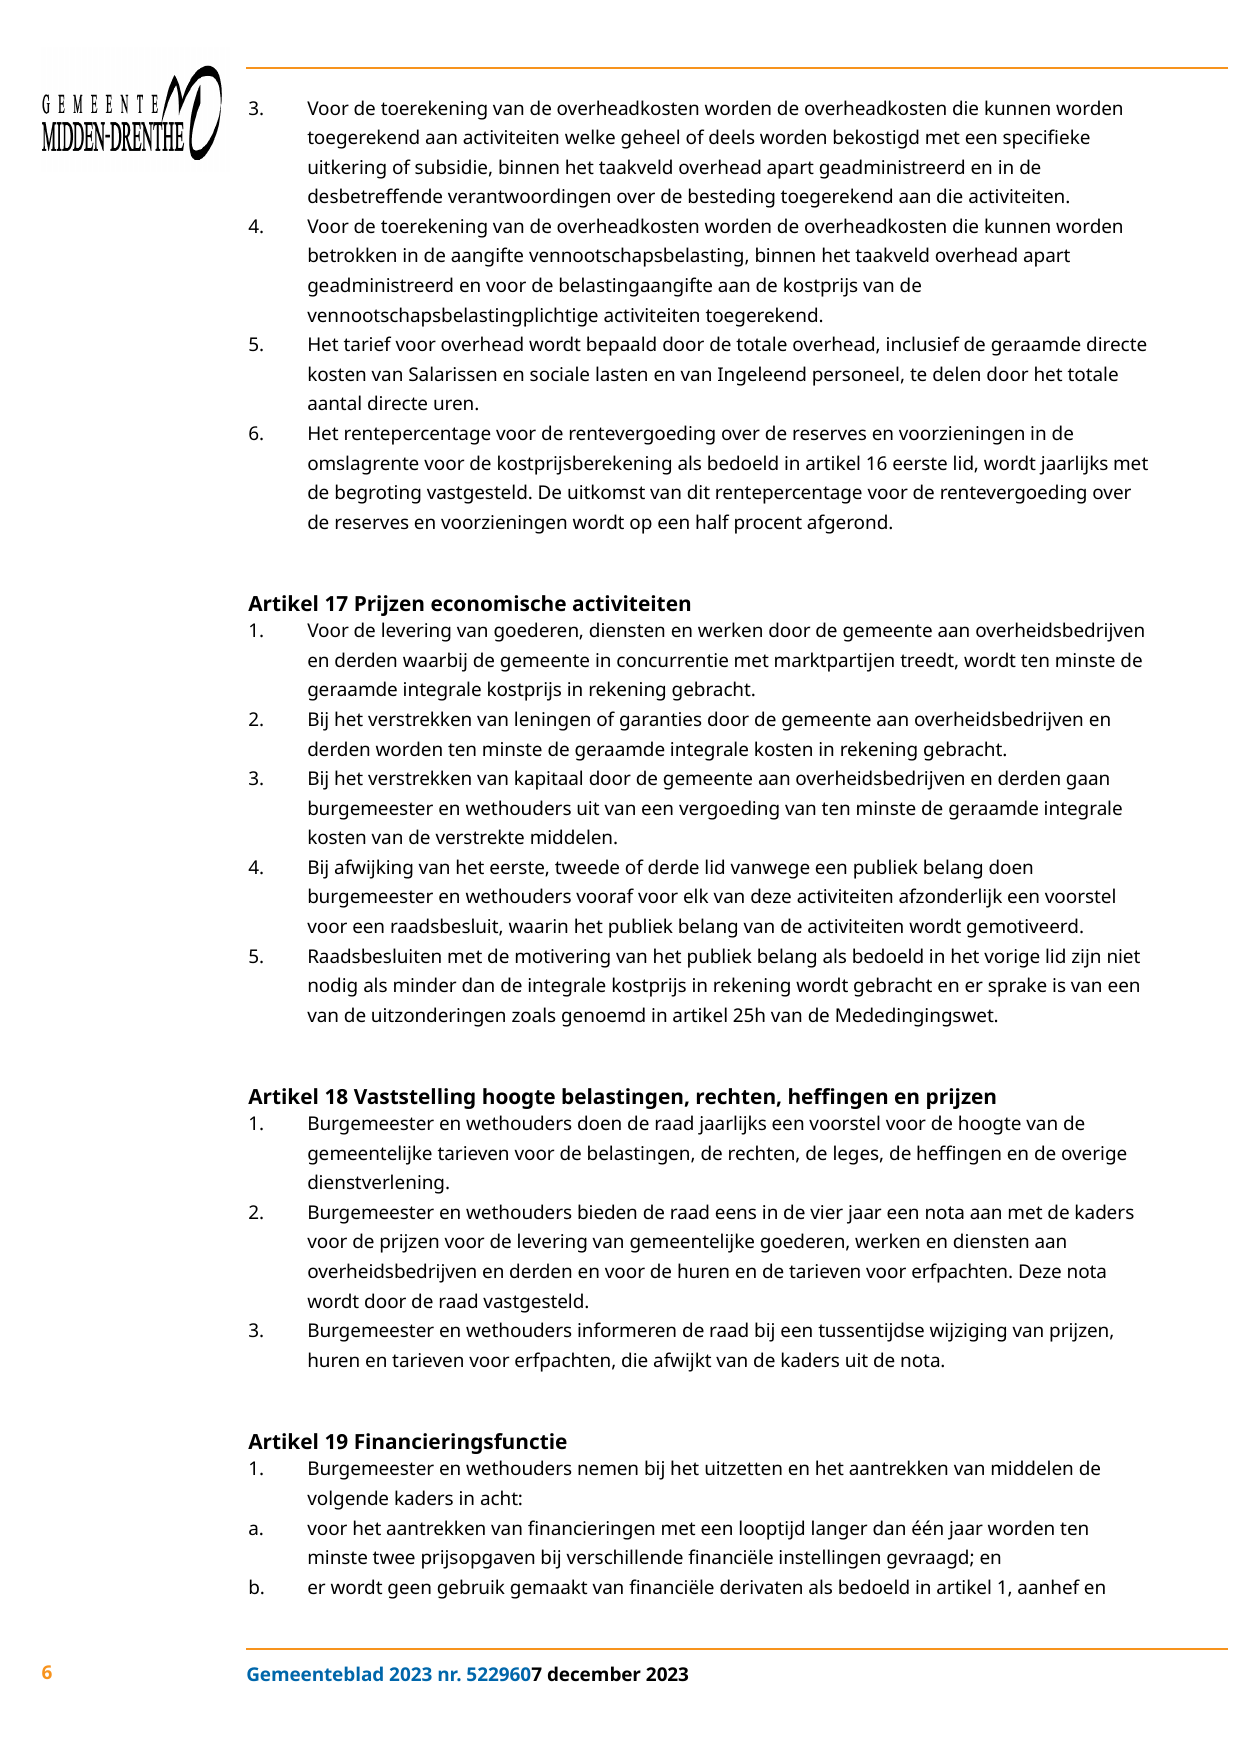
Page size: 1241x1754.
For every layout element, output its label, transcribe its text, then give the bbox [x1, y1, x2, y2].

list Voor de toerekening van de overheadkosten worden de overheadkosten die kunnen worden toegerekend aan activiteiten welke geheel of deels worden bekostigd met een specifieke uitkering of subsidie, binnen het taakveld overhead apart geadministreerd en in de desbetreffende verantwoordingen over de besteding toegerekend aan die activiteiten. [248, 95, 1152, 209]
text Artikel 18 Vaststelling hoogte belastingen, rechten, heffingen en prijzen [248, 1082, 1152, 1110]
list Bij het verstrekken van kapitaal door de gemeente aan overheidsbedrijven en derden gaan burgemeester en wethouders uit van een vergoeding van ten minste de geraamde integrale kosten van de verstrekte middelen. [248, 765, 1152, 850]
list Voor de levering van goederen, diensten en werken door de gemeente aan overheidsbedrijven en derden waarbij de gemeente in concurrentie met marktpartijen treedt, wordt ten minste de geraamde integrale kostprijs in rekening gebracht. [248, 617, 1152, 702]
list er wordt geen gebruik gemaakt van financiële derivaten als bedoeld in artikel 1, aanhef en [248, 1574, 1152, 1599]
picture [41, 47, 231, 172]
text Artikel 19 Financieringsfunctie [248, 1427, 1152, 1456]
list Burgemeester en wethouders bieden de raad eens in de vier jaar een nota aan met de kaders voor de prijzen voor de levering van gemeentelijke goederen, werken en diensten aan overheidsbedrijven en derden en voor de huren en de tarieven voor erfpachten. Deze nota wordt door de raad vastgesteld. [248, 1199, 1152, 1314]
list Burgemeester en wethouders nemen bij het uitzetten en het aantrekken van middelen de volgende kaders in acht: [248, 1456, 1152, 1511]
list Bij afwijking van het eerste, tweede of derde lid vanwege een publiek belang doen burgemeester en wethouders vooraf voor elk van deze activiteiten afzonderlijk een voorstel voor een raadsbesluit, waarin het publiek belang van de activiteiten wordt gemotiveerd. [248, 854, 1152, 939]
list Voor de toerekening van de overheadkosten worden de overheadkosten die kunnen worden betrokken in de aangifte vennootschapsbelasting, binnen het taakveld overhead apart geadministreerd en voor de belastingaangifte aan de kostprijs van de vennootschapsbelastingplichtige activiteiten toegerekend. [248, 213, 1152, 328]
list Burgemeester en wethouders doen de raad jaarlijks een voorstel voor de hoogte van de gemeentelijke tarieven voor de belastingen, de rechten, de leges, de heffingen en de overige dienstverlening. [248, 1110, 1152, 1195]
list Bij het verstrekken van leningen of garanties door de gemeente aan overheidsbedrijven en derden worden ten minste de geraamde integrale kosten in rekening gebracht. [248, 706, 1152, 761]
list Raadsbesluiten met de motivering van het publiek belang als bedoeld in het vorige lid zijn niet nodig als minder dan de integrale kostprijs in rekening wordt gebracht en er sprake is van een van de uitzonderingen zoals genoemd in artikel 25h van de Mededingingswet. [248, 943, 1152, 1028]
list Het rentepercentage voor de rentevergoeding over de reserves en voorzieningen in de omslagrente voor de kostprijsberekening als bedoeld in artikel 16 eerste lid, wordt jaarlijks met de begroting vastgesteld. De uitkomst van dit rentepercentage voor de rentevergoeding over de reserves en voorzieningen wordt op een half procent afgerond. [248, 420, 1152, 535]
text Artikel 17 Prijzen economische activiteiten [248, 589, 1152, 617]
list voor het aantrekken van financieringen met een looptijd langer dan één jaar worden ten minste twee prijsopgaven bij verschillende financiële instellingen gevraagd; en [248, 1515, 1152, 1570]
list Het tarief voor overhead wordt bepaald door de totale overhead, inclusief de geraamde directe kosten van Salarissen en sociale lasten en van Ingeleend personeel, te delen door het totale aantal directe uren. [248, 331, 1152, 416]
list Burgemeester en wethouders informeren de raad bij een tussentijdse wijziging van prijzen, huren en tarieven voor erfpachten, die afwijkt van de kaders uit de nota. [248, 1317, 1152, 1373]
